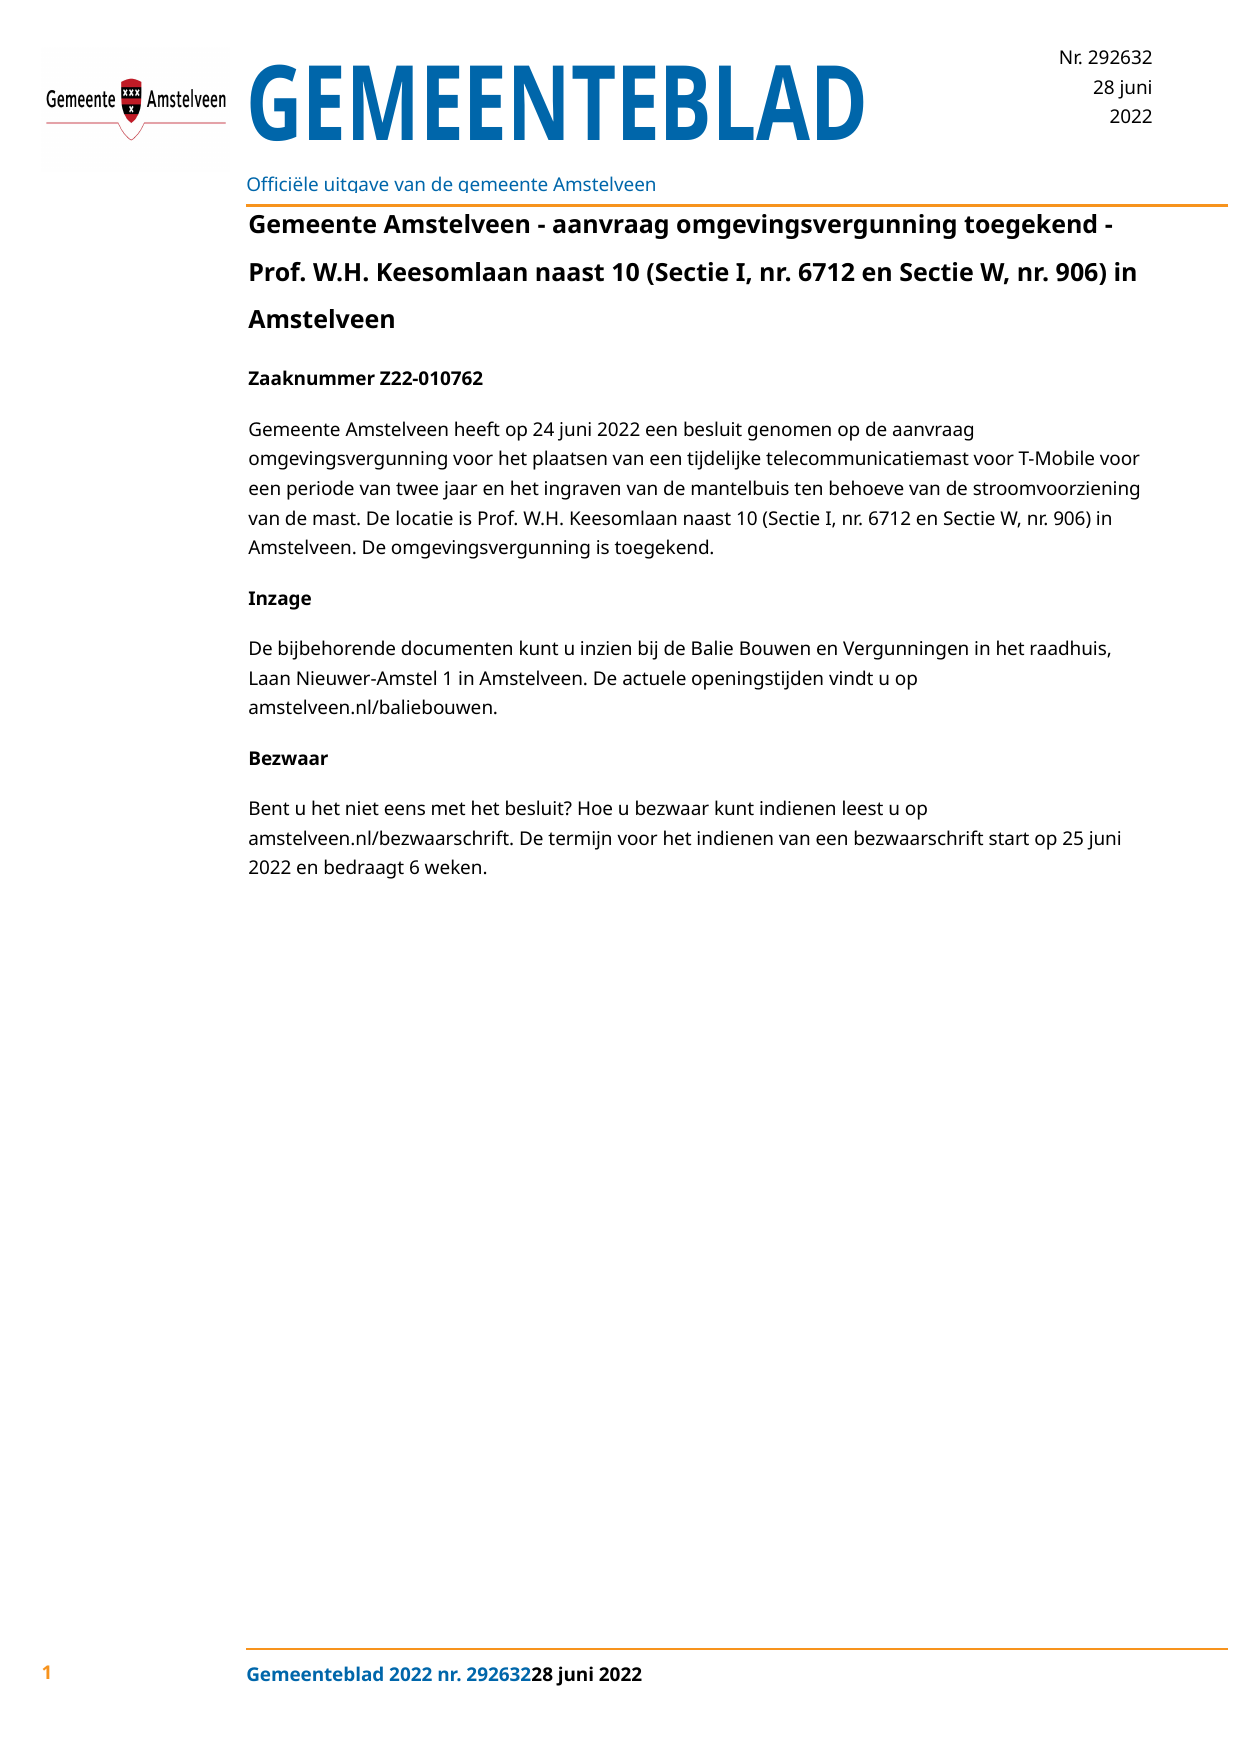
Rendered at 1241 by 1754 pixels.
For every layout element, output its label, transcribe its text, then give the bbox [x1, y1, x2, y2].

text De bijbehorende documenten kunt u inzien bij de Balie Bouwen en Vergunningen in het raadhuis, Laan Nieuwer-Amstel 1 in Amstelveen. De actuele openingstijden vindt u op amstelveen.nl/baliebouwen. [248, 635, 1152, 720]
text Gemeente Amstelveen heeft op 24 juni 2022 een besluit genomen op de aanvraag omgevingsvergunning voor het plaatsen van een tijdelijke telecommunicatiemast voor T-Mobile voor een periode van twee jaar en het ingraven van de mantelbuis ten behoeve van de stroomvoorziening van de mast. De locatie is Prof. W.H. Keesomlaan naast 10 (Sectie I, nr. 6712 en Sectie W, nr. 906) in Amstelveen. De omgevingsvergunning is toegekend. [248, 416, 1152, 560]
text Bent u het niet eens met het besluit? Hoe u bezwaar kunt indienen leest u op amstelveen.nl/bezwaarschrift. De termijn voor het indienen van een bezwaarschrift start op 25 juni 2022 en bedraagt 6 weken. [248, 795, 1152, 880]
text Inzage [248, 585, 1152, 610]
text Zaaknummer Z22-010762 [248, 366, 1152, 391]
text Gemeente Amstelveen - aanvraag omgevingsvergunning toegekend - Prof. W.H. Keesomlaan naast 10 (Sectie I, nr. 6712 en Sectie W, nr. 906) in Amstelveen [248, 207, 1152, 336]
text Bezwaar [248, 745, 1152, 770]
picture [41, 47, 231, 172]
